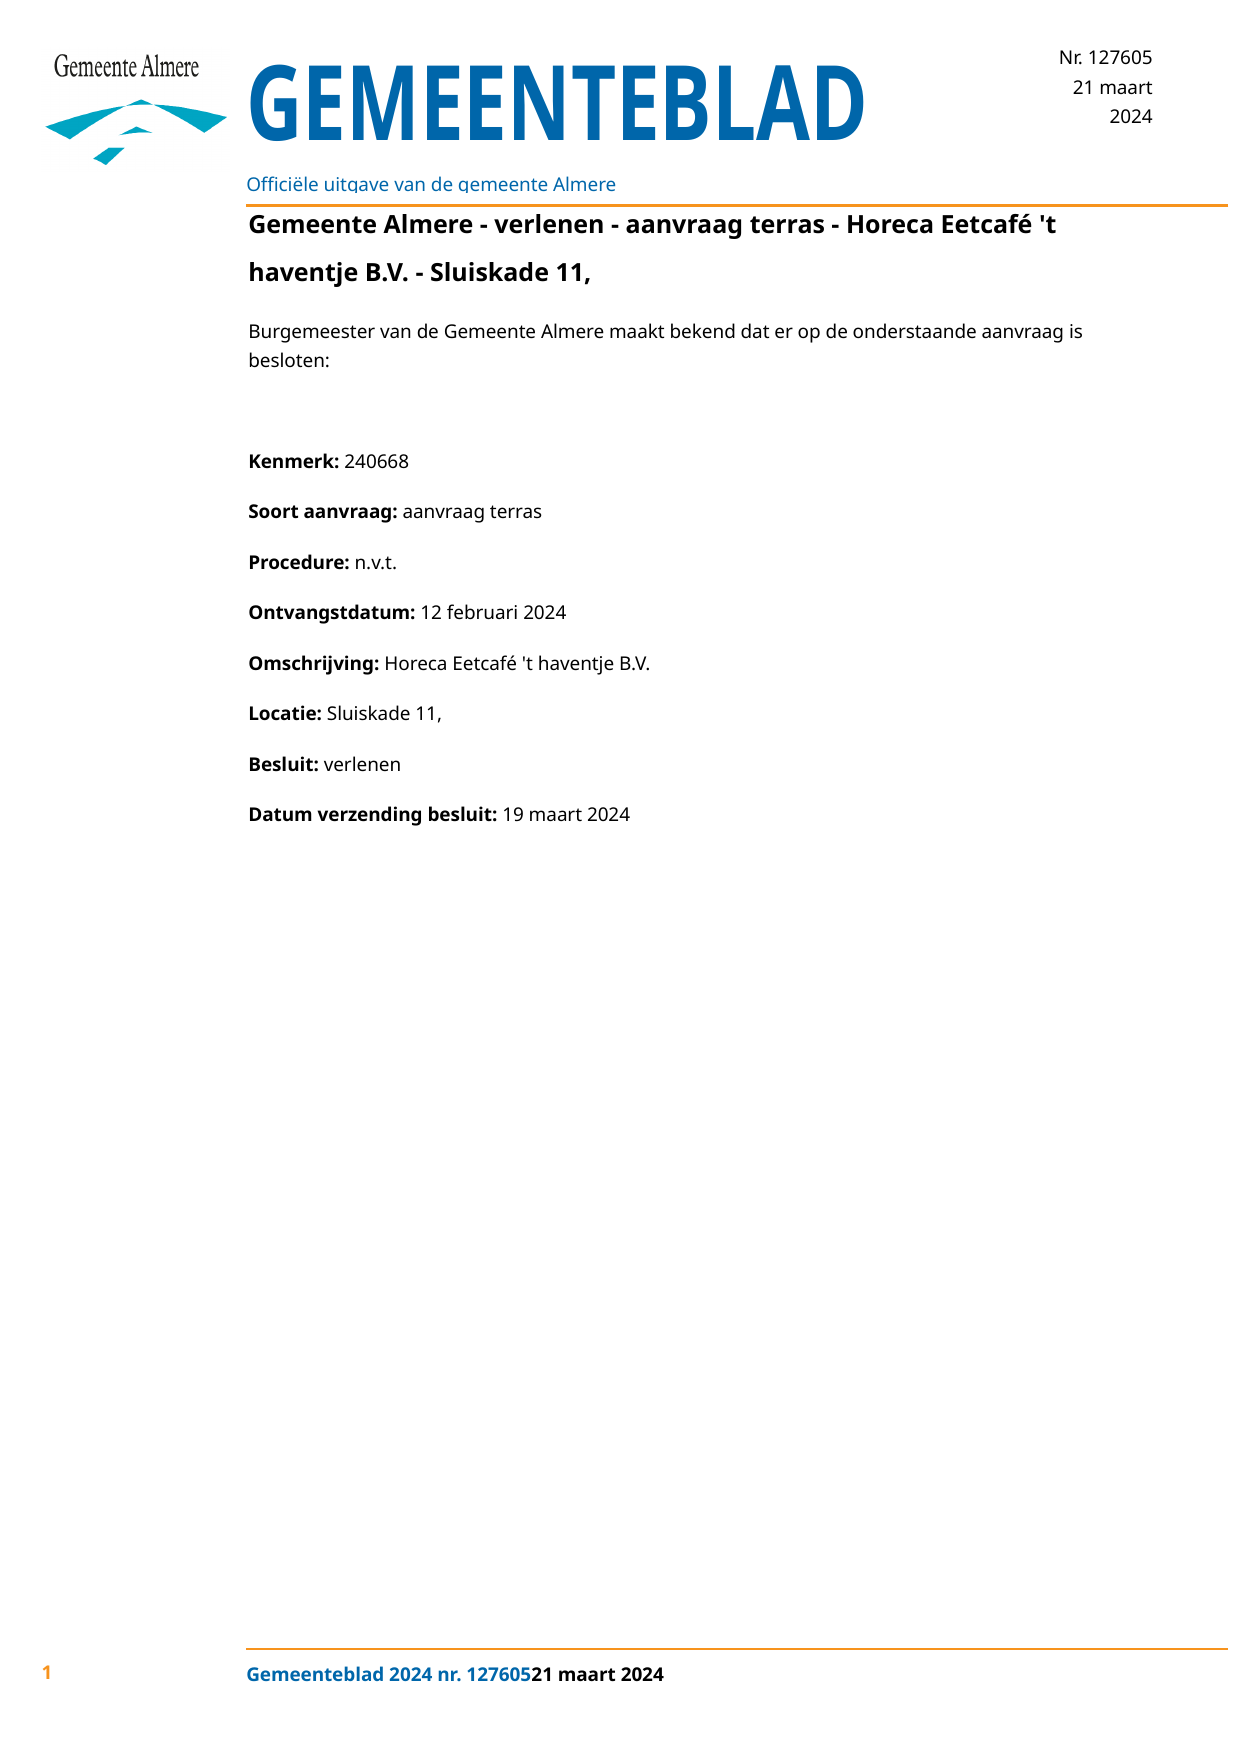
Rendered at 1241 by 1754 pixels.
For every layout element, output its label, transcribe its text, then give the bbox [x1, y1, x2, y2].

picture [41, 47, 231, 172]
text Gemeente Almere - verlenen - aanvraag terras - Horeca Eetcafé 't haventje B.V. - Sluiskade 11, [248, 207, 1152, 288]
text Ontvangstdatum: 12 februari 2024 [248, 599, 1152, 625]
text Omschrijving: Horeca Eetcafé 't haventje B.V. [248, 650, 1152, 676]
text Datum verzending besluit: 19 maart 2024 [248, 801, 1152, 827]
text Procedure: n.v.t. [248, 549, 1152, 575]
text Besluit: verlenen [248, 751, 1152, 777]
text Burgemeester van de Gemeente Almere maakt bekend dat er op de onderstaande aanvraag is besloten: [248, 318, 1152, 373]
text Soort aanvraag: aanvraag terras [248, 499, 1152, 524]
text Locatie: Sluiskade 11, [248, 700, 1152, 726]
text Kenmerk: 240668 [248, 448, 1152, 474]
